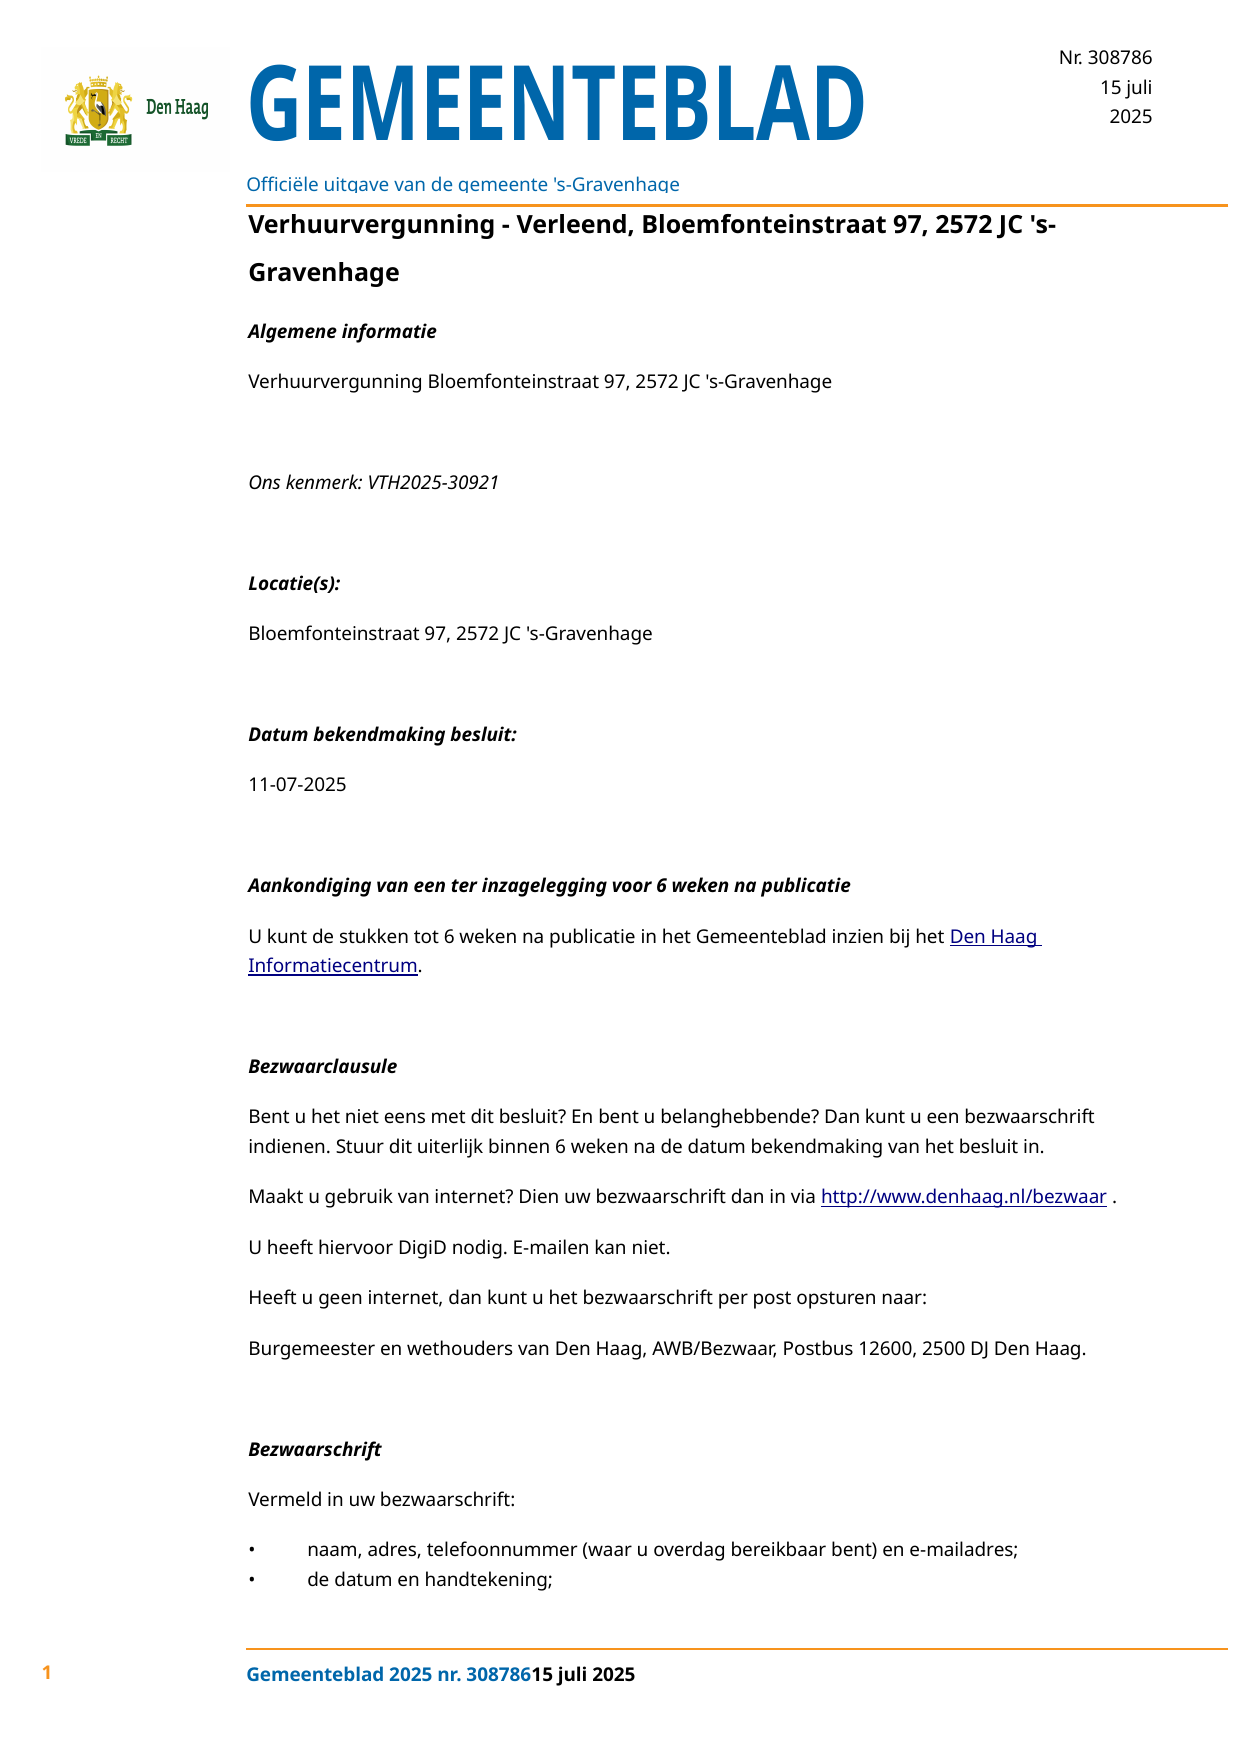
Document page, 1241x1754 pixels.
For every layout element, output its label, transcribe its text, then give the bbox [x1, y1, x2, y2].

list naam, adres, telefoonnummer (waar u overdag bereikbaar bent) en e-mailadres; [248, 1537, 1152, 1562]
text Bloemfonteinstraat 97, 2572 JC 's-Gravenhage [248, 620, 1152, 646]
list de datum en handtekening; [248, 1566, 1152, 1592]
text Locatie(s): [248, 570, 1152, 596]
text Algemene informatie [248, 318, 1152, 344]
text Heeft u geen internet, dan kunt u het bezwaarschrift per post opsturen naar: [248, 1284, 1152, 1310]
text Bent u het niet eens met dit besluit? En bent u belanghebbende? Dan kunt u een bezwaarschrift indienen. Stuur dit uiterlijk binnen 6 weken na de datum bekendmaking van het besluit in. [248, 1104, 1152, 1159]
text U kunt de stukken tot 6 weken na publicatie in het Gemeenteblad inzien bij het Den Haag Informatiecentrum. [248, 923, 1152, 978]
text Burgemeester en wethouders van Den Haag, AWB/Bezwaar, Postbus 12600, 2500 DJ Den Haag. [248, 1335, 1152, 1361]
text Bezwaarschrift [248, 1436, 1152, 1462]
text Datum bekendmaking besluit: [248, 721, 1152, 747]
text U heeft hiervoor DigiD nodig. E-mailen kan niet. [248, 1234, 1152, 1260]
text Verhuurvergunning Bloemfonteinstraat 97, 2572 JC 's-Gravenhage [248, 368, 1152, 394]
text 11-07-2025 [248, 772, 1152, 797]
text Aankondiging van een ter inzagelegging voor 6 weken na publicatie [248, 872, 1152, 898]
text Maakt u gebruik van internet? Dien uw bezwaarschrift dan in via http://www.denhaag.nl/bezwaar . [248, 1184, 1152, 1209]
text Verhuurvergunning - Verleend, Bloemfonteinstraat 97, 2572 JC 's-Gravenhage [248, 207, 1152, 288]
picture [41, 47, 231, 172]
text Vermeld in uw bezwaarschrift: [248, 1486, 1152, 1512]
text Bezwaarclausule [248, 1053, 1152, 1079]
text Ons kenmerk: VTH2025-30921 [248, 469, 1152, 495]
